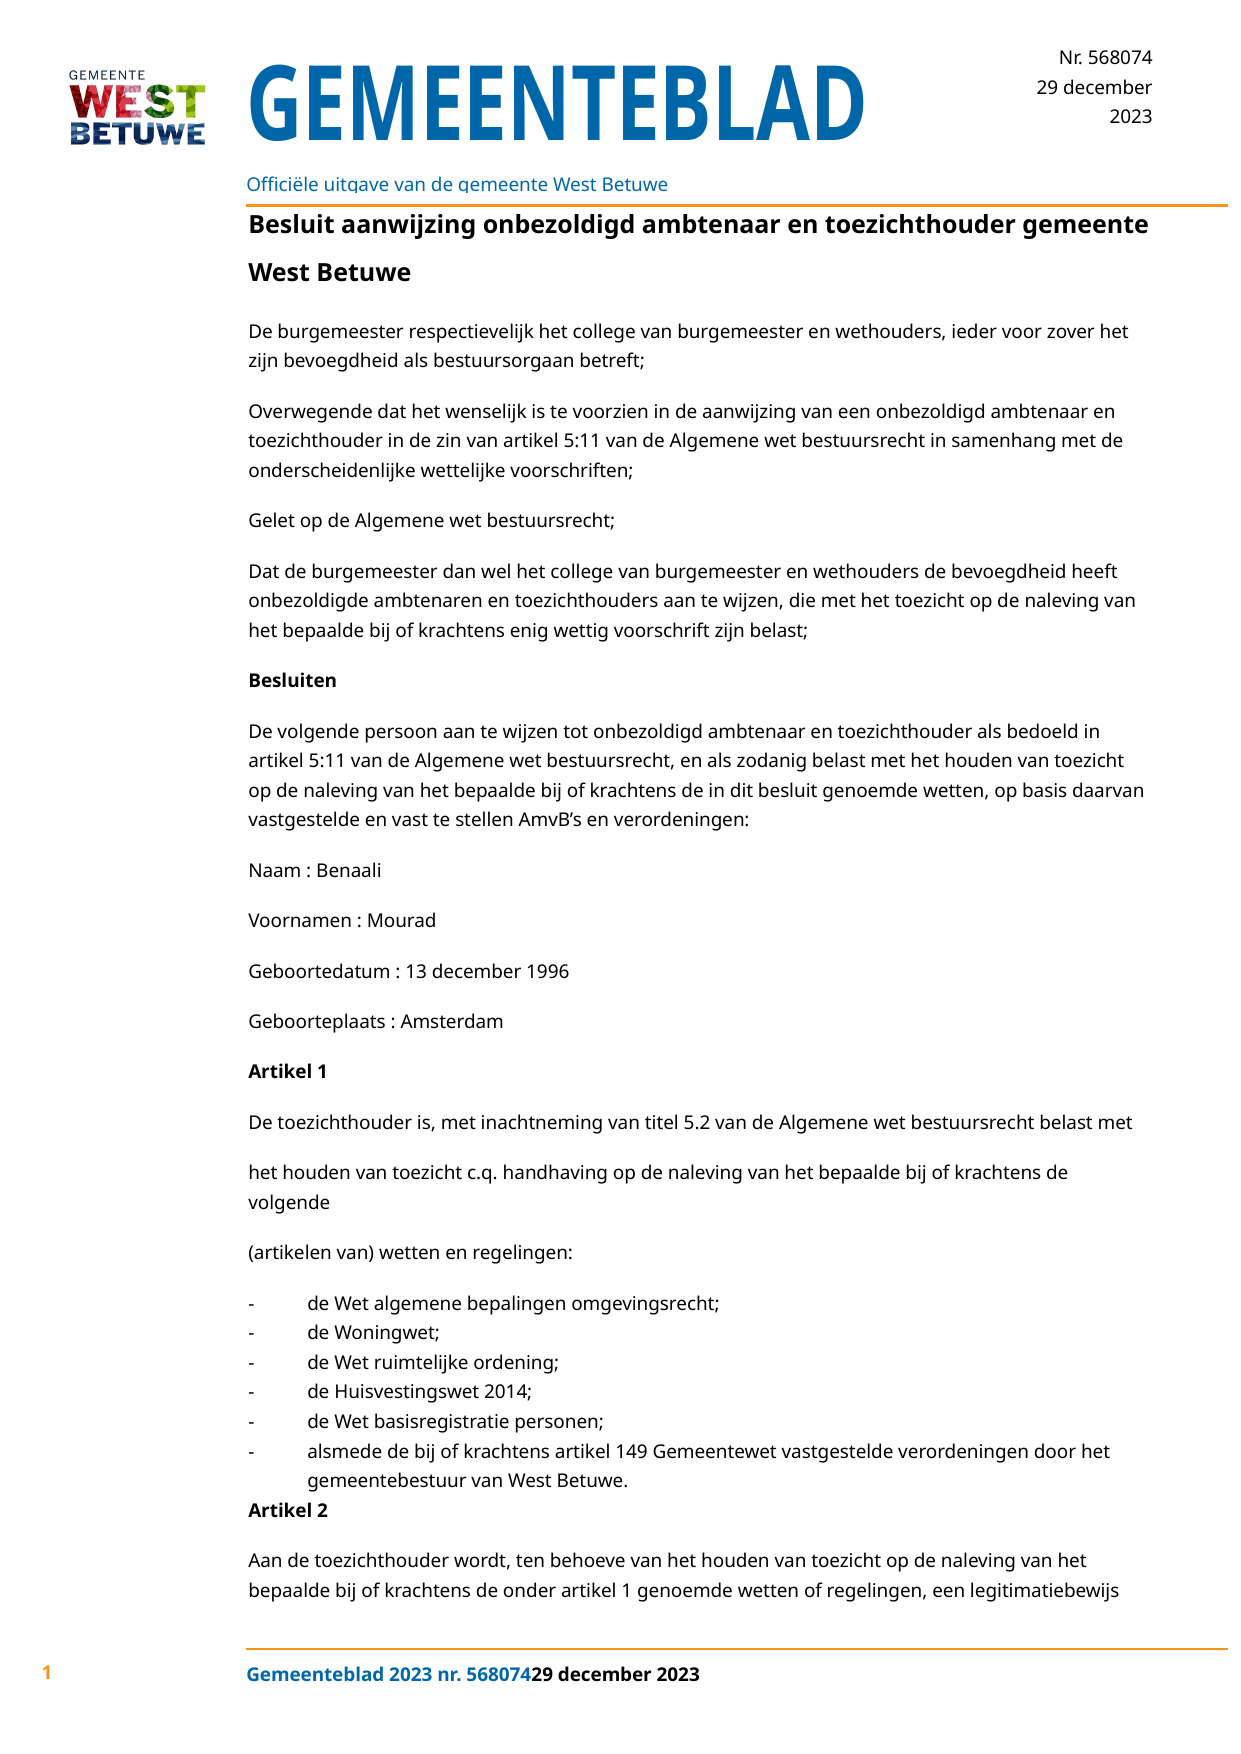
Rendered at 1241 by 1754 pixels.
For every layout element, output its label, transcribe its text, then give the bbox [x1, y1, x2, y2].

text Geboorteplaats : Amsterdam [248, 1008, 1152, 1034]
list de Huisvestingswet 2014; [248, 1379, 1152, 1404]
list de Wet ruimtelijke ordening; [248, 1349, 1152, 1375]
list alsmede de bij of krachtens artikel 149 Gemeentewet vastgestelde verordeningen door het gemeentebestuur van West Betuwe. [248, 1438, 1152, 1493]
text Artikel 2 [248, 1497, 1152, 1523]
text Besluiten [248, 667, 1152, 693]
text Artikel 1 [248, 1059, 1152, 1084]
text het houden van toezicht c.q. handhaving op de naleving van het bepaalde bij of krachtens de volgende [248, 1159, 1152, 1215]
text Aan de toezichthouder wordt, ten behoeve van het houden van toezicht op de naleving van het bepaalde bij of krachtens de onder artikel 1 genoemde wetten of regelingen, een legitimatiebewijs [248, 1547, 1152, 1603]
text Geboortedatum : 13 december 1996 [248, 958, 1152, 984]
text Overwegende dat het wenselijk is te voorzien in de aanwijzing van een onbezoldigd ambtenaar en toezichthouder in de zin van artikel 5:11 van de Algemene wet bestuursrecht in samenhang met de onderscheidenlijke wettelijke voorschriften; [248, 398, 1152, 483]
text Voornamen : Mourad [248, 907, 1152, 933]
list de Wet algemene bepalingen omgevingsrecht; [248, 1290, 1152, 1316]
text Gelet op de Algemene wet bestuursrecht; [248, 507, 1152, 533]
picture [41, 47, 231, 172]
text Besluit aanwijzing onbezoldigd ambtenaar en toezichthouder gemeente West Betuwe [248, 207, 1152, 288]
text (artikelen van) wetten en regelingen: [248, 1239, 1152, 1265]
list de Woningwet; [248, 1319, 1152, 1345]
text De burgemeester respectievelijk het college van burgemeester en wethouders, ieder voor zover het zijn bevoegdheid als bestuursorgaan betreft; [248, 318, 1152, 373]
text Naam : Benaali [248, 857, 1152, 883]
text De toezichthouder is, met inachtneming van titel 5.2 van de Algemene wet bestuursrecht belast met [248, 1109, 1152, 1135]
text De volgende persoon aan te wijzen tot onbezoldigd ambtenaar en toezichthouder als bedoeld in artikel 5:11 van de Algemene wet bestuursrecht, en als zodanig belast met het houden van toezicht op de naleving van het bepaalde bij of krachtens de in dit besluit genoemde wetten, op basis daarvan vastgestelde en vast te stellen AmvB’s en verordeningen: [248, 718, 1152, 832]
text Dat de burgemeester dan wel het college van burgemeester en wethouders de bevoegdheid heeft onbezoldigde ambtenaren en toezichthouders aan te wijzen, die met het toezicht op de naleving van het bepaalde bij of krachtens enig wettig voorschrift zijn belast; [248, 558, 1152, 643]
list de Wet basisregistratie personen; [248, 1408, 1152, 1434]
